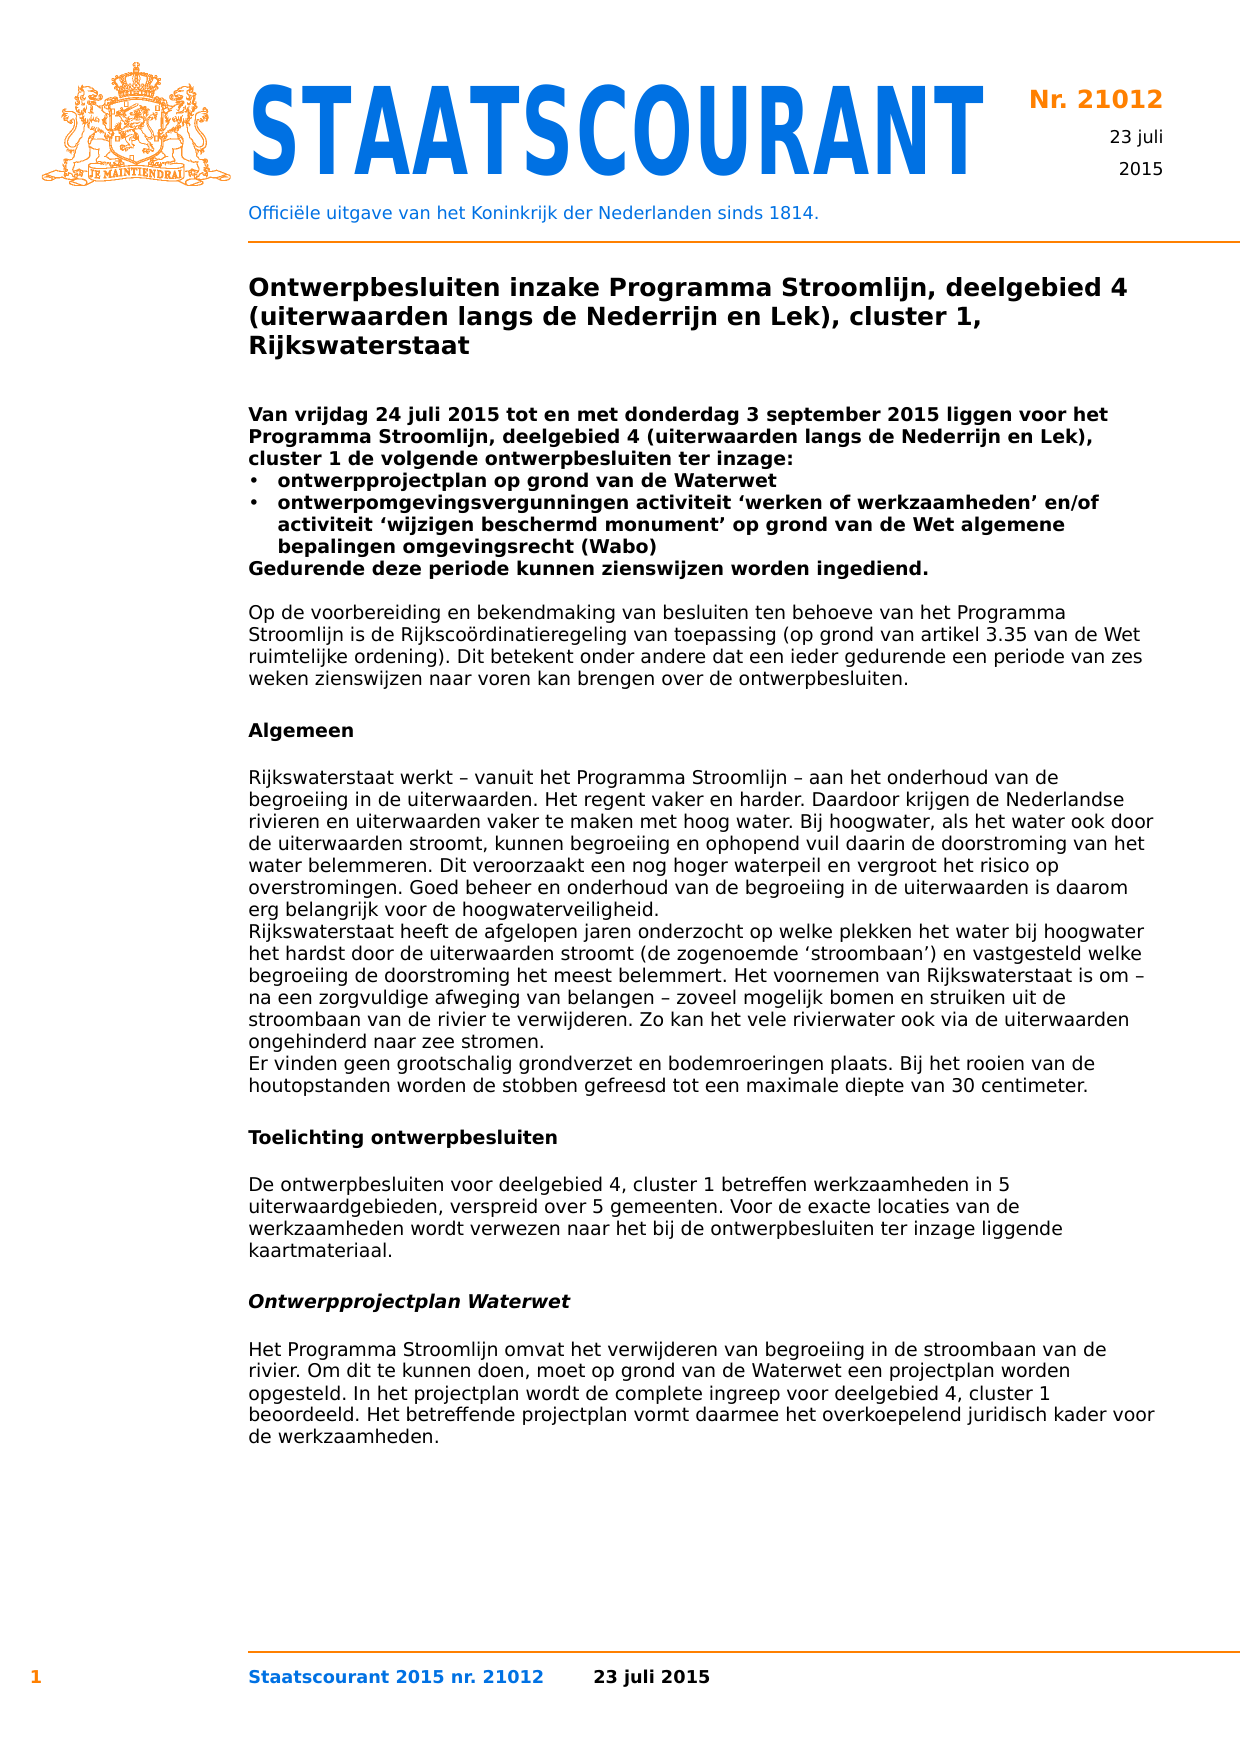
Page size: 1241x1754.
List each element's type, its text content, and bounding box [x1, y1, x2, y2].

text • ontwerpprojectplan op grond van de Waterwet [248, 470, 1163, 492]
text Rijkswaterstaat heeft de afgelopen jaren onderzocht op welke plekken het water bij hoogwater het hardst door de uiterwaarden stroomt (de zogenoemde ‘stroombaan’) en vastgesteld welke begroeiing de doorstroming het meest belemmert. Het voornemen van Rijkswaterstaat is om – na een zorgvuldige afweging van belangen – zoveel mogelijk bomen en struiken uit de stroombaan van de rivier te verwijderen. Zo kan het vele rivierwater ook via de uiterwaarden ongehinderd naar zee stromen. [248, 921, 1163, 1053]
text Gedurende deze periode kunnen zienswijzen worden ingediend. [248, 558, 1163, 580]
text Het Programma Stroomlijn omvat het verwijderen van begroeiing in de stroombaan van de rivier. Om dit te kunnen doen, moet op grond van de Waterwet een projectplan worden opgesteld. In het projectplan wordt de complete ingreep voor deelgebied 4, cluster 1 beoordeeld. Het betreffende projectplan vormt daarmee het overkoepelend juridisch kader voor de werkzaamheden. [248, 1338, 1163, 1448]
text Rijkswaterstaat werkt – vanuit het Programma Stroomlijn – aan het onderhoud van de begroeiing in de uiterwaarden. Het regent vaker en harder. Daardoor krijgen de Nederlandse rivieren en uiterwaarden vaker te maken met hoog water. Bij hoogwater, als het water ook door de uiterwaarden stroomt, kunnen begroeiing en ophopend vuil daarin de doorstroming van het water belemmeren. Dit veroorzaakt een nog hoger waterpeil en vergroot het risico op overstromingen. Goed beheer en onderhoud van de begroeiing in de uiterwaarden is daarom erg belangrijk voor de hoogwaterveiligheid. [248, 767, 1163, 921]
table_header Nr. 21012 [998, 62, 1240, 121]
table_header STAATSCOURANT [248, 62, 998, 203]
subtitle Algemeen [248, 720, 1163, 742]
subtitle Ontwerpprojectplan Waterwet [248, 1291, 1163, 1313]
table_cell 23 juli [998, 121, 1240, 153]
table_cell 2015 [998, 153, 1240, 203]
text Er vinden geen grootschalig grondverzet en bodemroeringen plaats. Bij het rooien van de houtopstanden worden de stobben gefreesd tot een maximale diepte van 30 centimeter. [248, 1053, 1163, 1097]
text • ontwerpomgevingsvergunningen activiteit ‘werken of werkzaamheden’ en/of activiteit ‘wijzigen beschermd monument’ op grond van de Wet algemene bepalingen omgevingsrecht (Wabo) [248, 492, 1163, 558]
text De ontwerpbesluiten voor deelgebied 4, cluster 1 betreffen werkzaamheden in 5 uiterwaardgebieden, verspreid over 5 gemeenten. Voor de exacte locaties van de werkzaamheden wordt verwezen naar het bij de ontwerpbesluiten ter inzage liggende kaartmateriaal. [248, 1173, 1163, 1261]
subtitle Ontwerpbesluiten inzake Programma Stroomlijn, deelgebied 4 (uiterwaarden langs de Nederrijn en Lek), cluster 1, Rijkswaterstaat [248, 273, 1163, 361]
text Op de voorbereiding en bekendmaking van besluiten ten behoeve van het Programma Stroomlijn is de Rijkscoördinatieregeling van toepassing (op grond van artikel 3.35 van de Wet ruimtelijke ordening). Dit betekent onder andere dat een ieder gedurende een periode van zes weken zienswijzen naar voren kan brengen over de ontwerpbesluiten. [248, 602, 1163, 690]
table_cell Officiële uitgave van het Koninkrijk der Nederlanden sinds 1814. [248, 203, 1240, 241]
picture [41, 62, 231, 186]
text Van vrijdag 24 juli 2015 tot en met donderdag 3 september 2015 liggen voor het Programma Stroomlijn, deelgebied 4 (uiterwaarden langs de Nederrijn en Lek), cluster 1 de volgende ontwerpbesluiten ter inzage: [248, 404, 1163, 470]
subtitle Toelichting ontwerpbesluiten [248, 1127, 1163, 1148]
table_header [25, 62, 248, 241]
